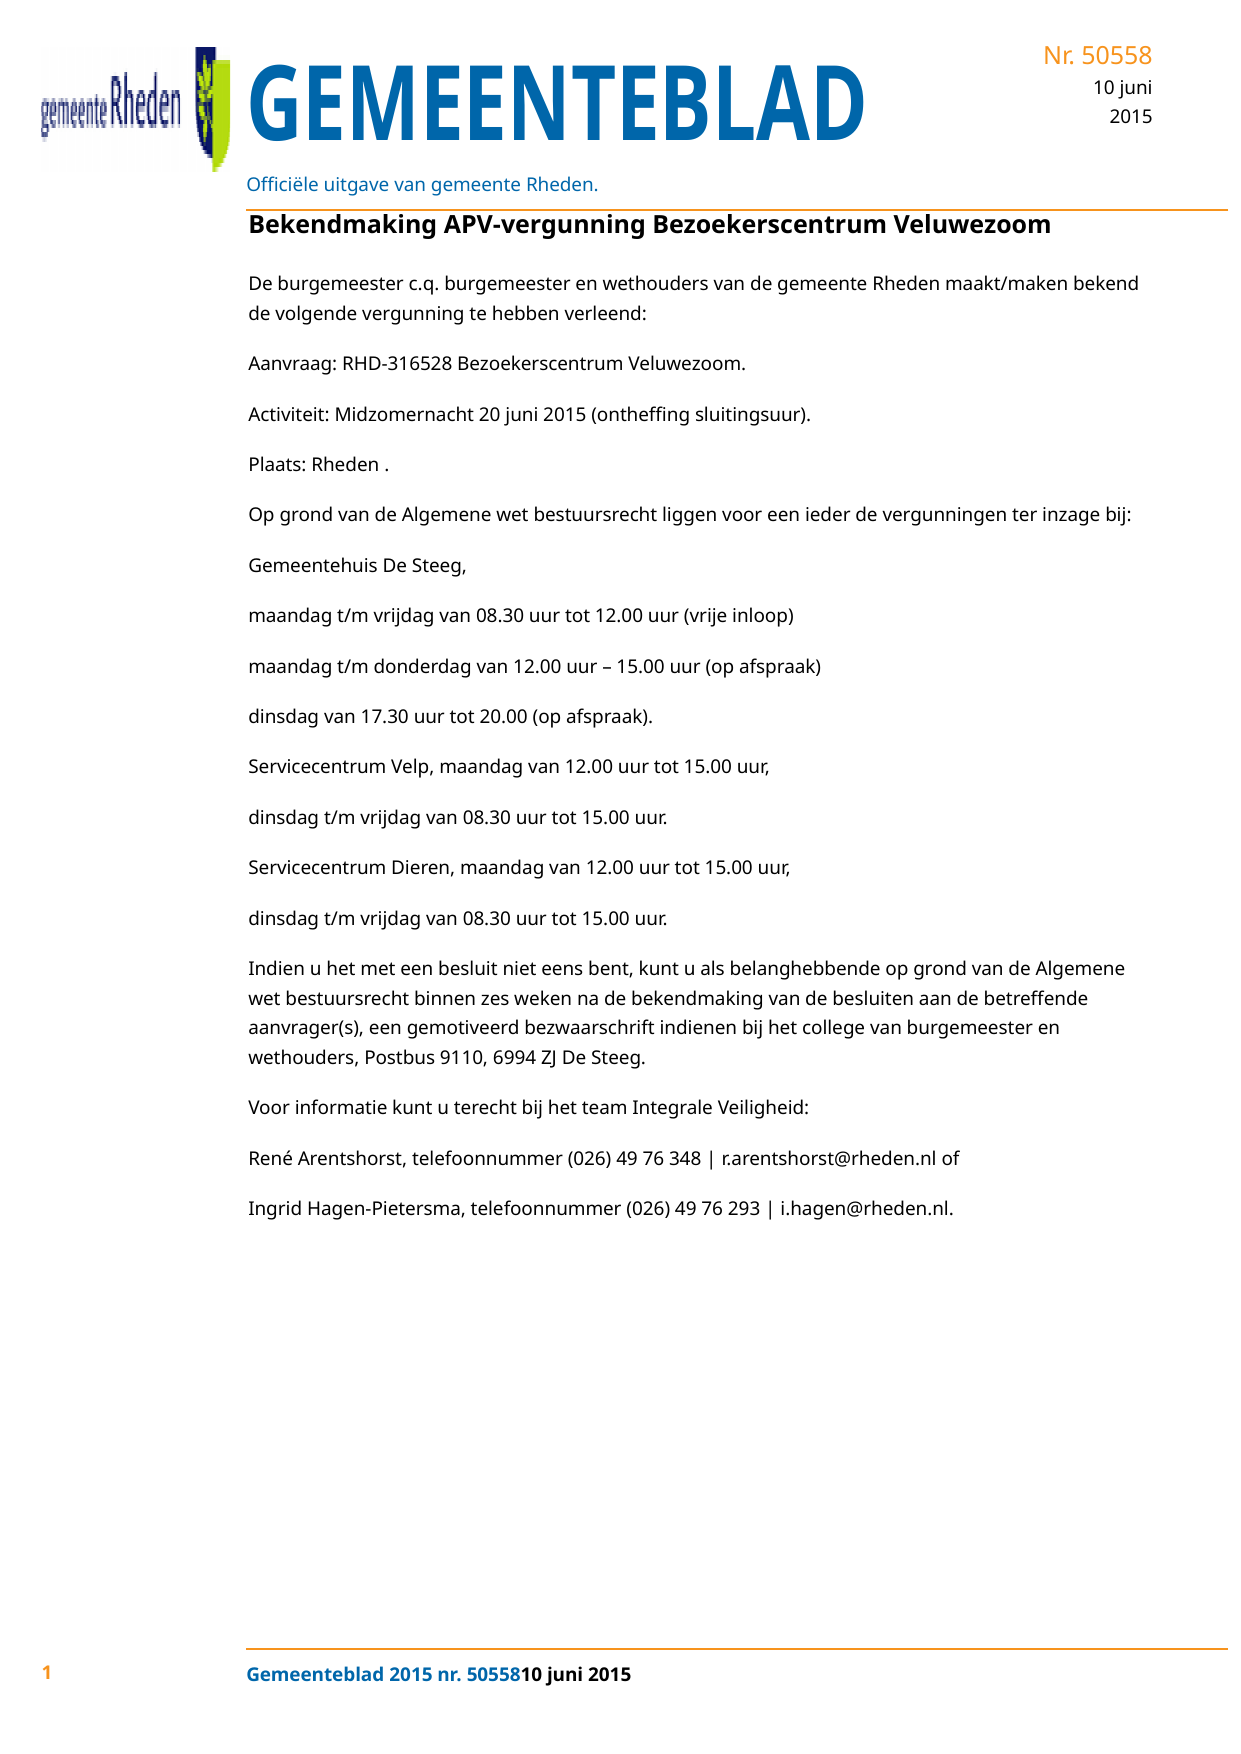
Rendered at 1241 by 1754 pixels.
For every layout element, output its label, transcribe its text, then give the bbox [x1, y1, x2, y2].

text maandag t/m vrijdag van 08.30 uur tot 12.00 uur (vrije inloop) [248, 602, 1152, 628]
text Gemeentehuis De Steeg, [248, 552, 1152, 578]
text De burgemeester c.q. burgemeester en wethouders van de gemeente Rheden maakt/maken bekend de volgende vergunning te hebben verleend: [248, 270, 1152, 326]
text dinsdag van 17.30 uur tot 20.00 (op afspraak). [248, 703, 1152, 729]
text Servicecentrum Dieren, maandag van 12.00 uur tot 15.00 uur, [248, 854, 1152, 880]
text Activiteit: Midzomernacht 20 juni 2015 (ontheffing sluitingsuur). [248, 401, 1152, 426]
text Plaats: Rheden . [248, 451, 1152, 477]
text dinsdag t/m vrijdag van 08.30 uur tot 15.00 uur. [248, 905, 1152, 931]
text Ingrid Hagen-Pietersma, telefoonnummer (026) 49 76 293 | i.hagen@rheden.nl. [248, 1195, 1152, 1221]
text Op grond van de Algemene wet bestuursrecht liggen voor een ieder de vergunningen ter inzage bij: [248, 502, 1152, 527]
text René Arentshorst, telefoonnummer (026) 49 76 348 | r.arentshorst@rheden.nl of [248, 1145, 1152, 1171]
text dinsdag t/m vrijdag van 08.30 uur tot 15.00 uur. [248, 804, 1152, 830]
text Bekendmaking APV-vergunning Bezoekerscentrum Veluwezoom [248, 211, 1152, 241]
picture [41, 47, 231, 172]
text maandag t/m donderdag van 12.00 uur – 15.00 uur (op afspraak) [248, 653, 1152, 678]
text Indien u het met een besluit niet eens bent, kunt u als belanghebbende op grond van de Algemene wet bestuursrecht binnen zes weken na de bekendmaking van de besluiten aan de betreffende aanvrager(s), een gemotiveerd bezwaarschrift indienen bij het college van burgemeester en wethouders, Postbus 9110, 6994 ZJ De Steeg. [248, 955, 1152, 1070]
text Aanvraag: RHD-316528 Bezoekerscentrum Veluwezoom. [248, 350, 1152, 376]
text Servicecentrum Velp, maandag van 12.00 uur tot 15.00 uur, [248, 754, 1152, 779]
text Voor informatie kunt u terecht bij het team Integrale Veiligheid: [248, 1094, 1152, 1120]
